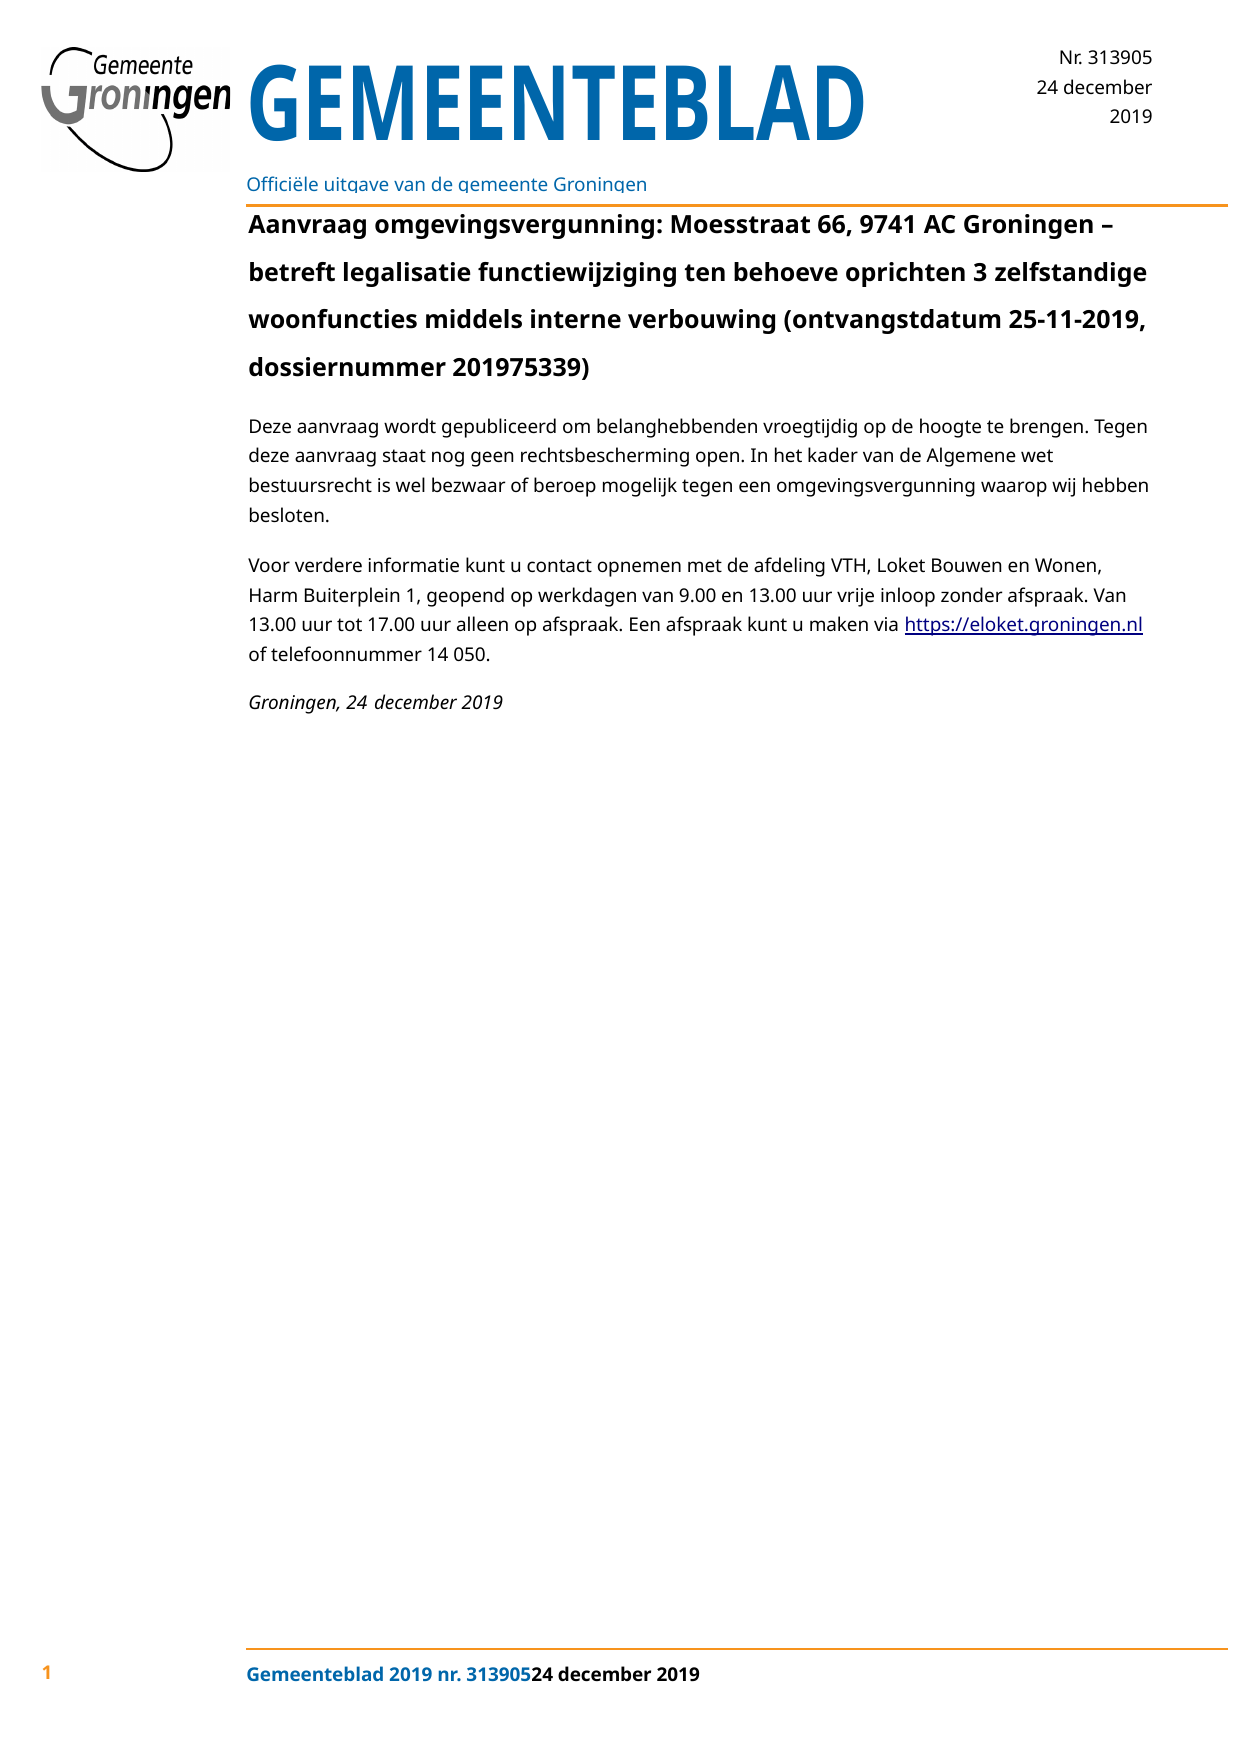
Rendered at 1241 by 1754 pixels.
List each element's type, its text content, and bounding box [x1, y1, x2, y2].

text Voor verdere informatie kunt u contact opnemen met de afdeling VTH, Loket Bouwen en Wonen, Harm Buiterplein 1, geopend op werkdagen van 9.00 en 13.00 uur vrije inloop zonder afspraak. Van 13.00 uur tot 17.00 uur alleen op afspraak. Een afspraak kunt u maken via https://eloket.groningen.nl of telefoonnummer 14 050. [248, 552, 1152, 667]
text Groningen, 24 december 2019 [248, 689, 1152, 714]
text Aanvraag omgevingsvergunning: Moesstraat 66, 9741 AC Groningen – betreft legalisatie functiewijziging ten behoeve oprichten 3 zelfstandige woonfuncties middels interne verbouwing (ontvangstdatum 25-11-2019, dossiernummer 201975339) [248, 207, 1152, 384]
text Deze aanvraag wordt gepubliceerd om belanghebbenden vroegtijdig op de hoogte te brengen. Tegen deze aanvraag staat nog geen rechtsbescherming open. In het kader van de Algemene wet bestuursrecht is wel bezwaar of beroep mogelijk tegen een omgevingsvergunning waarop wij hebben besloten. [248, 413, 1152, 528]
picture [41, 47, 231, 172]
